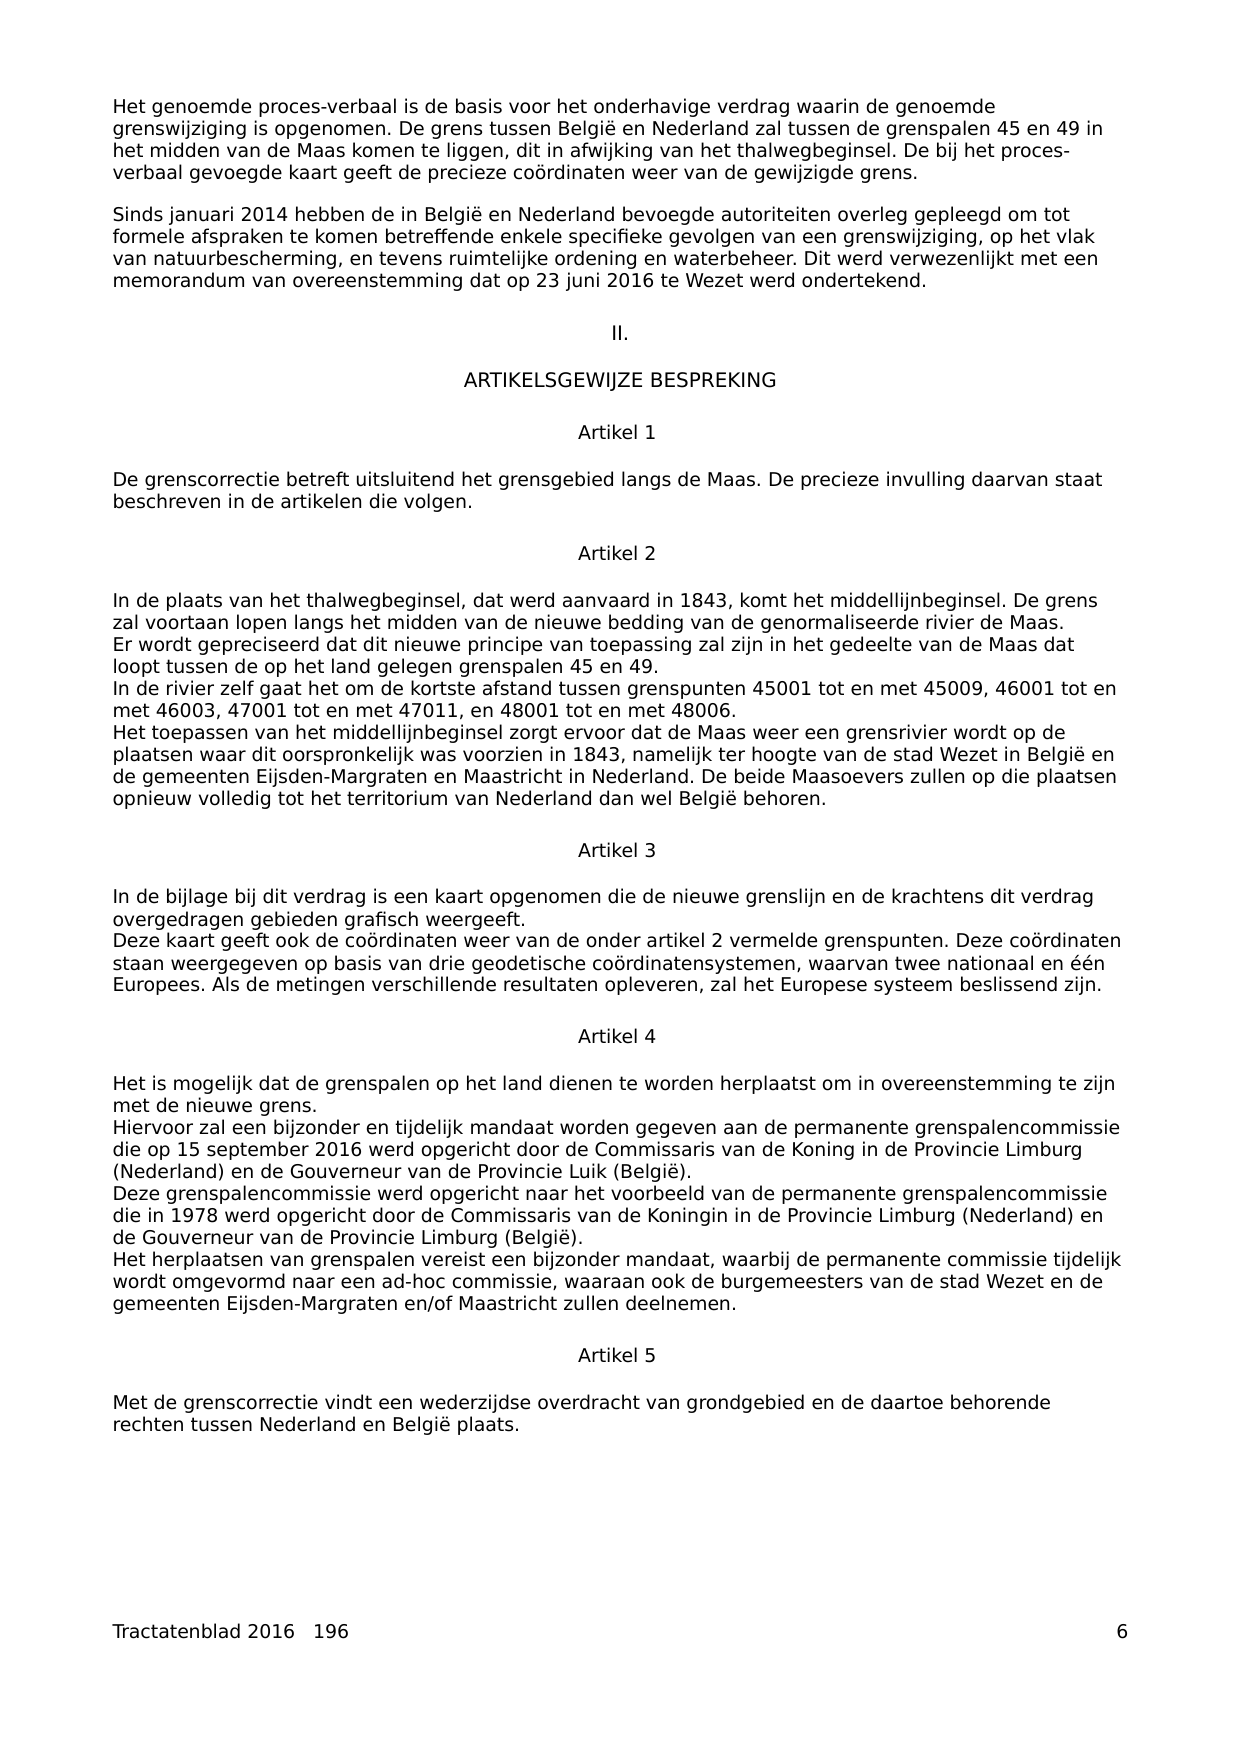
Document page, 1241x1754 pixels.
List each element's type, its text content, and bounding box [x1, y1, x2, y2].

text Deze grenspalencommissie werd opgericht naar het voorbeeld van de permanente grenspalencommissie die in 1978 werd opgericht door de Commissaris van de Koningin in de Provincie Limburg (Nederland) en de Gouverneur van de Provincie Limburg (België). [112, 1183, 1128, 1249]
text Sinds januari 2014 hebben de in België en Nederland bevoegde autoriteiten overleg gepleegd om tot formele afspraken te komen betreffende enkele specifieke gevolgen van een grenswijziging, op het vlak van natuurbescherming, en tevens ruimtelijke ordening en waterbeheer. Dit werd verwezenlijkt met een memorandum van overeenstemming dat op 23 juni 2016 te Wezet werd ondertekend. [112, 204, 1128, 292]
text Het genoemde proces-verbaal is de basis voor het onderhavige verdrag waarin de genoemde grenswijziging is opgenomen. De grens tussen België en Nederland zal tussen de grenspalen 45 en 49 in het midden van de Maas komen te liggen, dit in afwijking van het thalwegbeginsel. De bij het proces-verbaal gevoegde kaart geeft de precieze coördinaten weer van de gewijzigde grens. [112, 96, 1128, 184]
text Het is mogelijk dat de grenspalen op het land dienen te worden herplaatst om in overeenstemming te zijn met de nieuwe grens. [112, 1073, 1128, 1117]
text Met de grenscorrectie vindt een wederzijdse overdracht van grondgebied en de daartoe behorende rechten tussen Nederland en België plaats. [112, 1392, 1128, 1436]
text In de bijlage bij dit verdrag is een kaart opgenomen die de nieuwe grenslijn en de krachtens dit verdrag overgedragen gebieden grafisch weergeeft. [112, 886, 1128, 930]
subtitle Artikel 3 [112, 839, 1128, 861]
text Het toepassen van het middellijnbeginsel zorgt ervoor dat de Maas weer een grensrivier wordt op de plaatsen waar dit oorspronkelijk was voorzien in 1843, namelijk ter hoogte van de stad Wezet in België en de gemeenten Eijsden-Margraten en Maastricht in Nederland. De beide Maasoevers zullen op die plaatsen opnieuw volledig tot het territorium van Nederland dan wel België behoren. [112, 722, 1128, 809]
subtitle Artikel 4 [112, 1026, 1128, 1048]
text De grenscorrectie betreft uitsluitend het grensgebied langs de Maas. De precieze invulling daarvan staat beschreven in de artikelen die volgen. [112, 469, 1128, 513]
text Deze kaart geeft ook de coördinaten weer van de onder artikel 2 vermelde grenspunten. Deze coördinaten staan weergegeven op basis van drie geodetische coördinatensystemen, waarvan twee nationaal en één Europees. Als de metingen verschillende resultaten opleveren, zal het Europese systeem beslissend zijn. [112, 930, 1128, 996]
text Het herplaatsen van grenspalen vereist een bijzonder mandaat, waarbij de permanente commissie tijdelijk wordt omgevormd naar een ad-hoc commissie, waaraan ook de burgemeesters van de stad Wezet en de gemeenten Eijsden-Margraten en/of Maastricht zullen deelnemen. [112, 1249, 1128, 1315]
text Hiervoor zal een bijzonder en tijdelijk mandaat worden gegeven aan de permanente grenspalencommissie die op 15 september 2016 werd opgericht door de Commissaris van de Koning in de Provincie Limburg (Nederland) en de Gouverneur van de Provincie Luik (België). [112, 1117, 1128, 1183]
subtitle Artikel 1 [112, 422, 1128, 444]
subtitle Artikel 2 [112, 543, 1128, 565]
subtitle II. ARTIKELSGEWIJZE BESPREKING [112, 322, 1128, 392]
text In de plaats van het thalwegbeginsel, dat werd aanvaard in 1843, komt het middellijnbeginsel. De grens zal voortaan lopen langs het midden van de nieuwe bedding van de genormaliseerde rivier de Maas. [112, 590, 1128, 634]
text Er wordt gepreciseerd dat dit nieuwe principe van toepassing zal zijn in het gedeelte van de Maas dat loopt tussen de op het land gelegen grenspalen 45 en 49. [112, 634, 1128, 678]
text In de rivier zelf gaat het om de kortste afstand tussen grenspunten 45001 tot en met 45009, 46001 tot en met 46003, 47001 tot en met 47011, en 48001 tot en met 48006. [112, 678, 1128, 722]
subtitle Artikel 5 [112, 1345, 1128, 1367]
